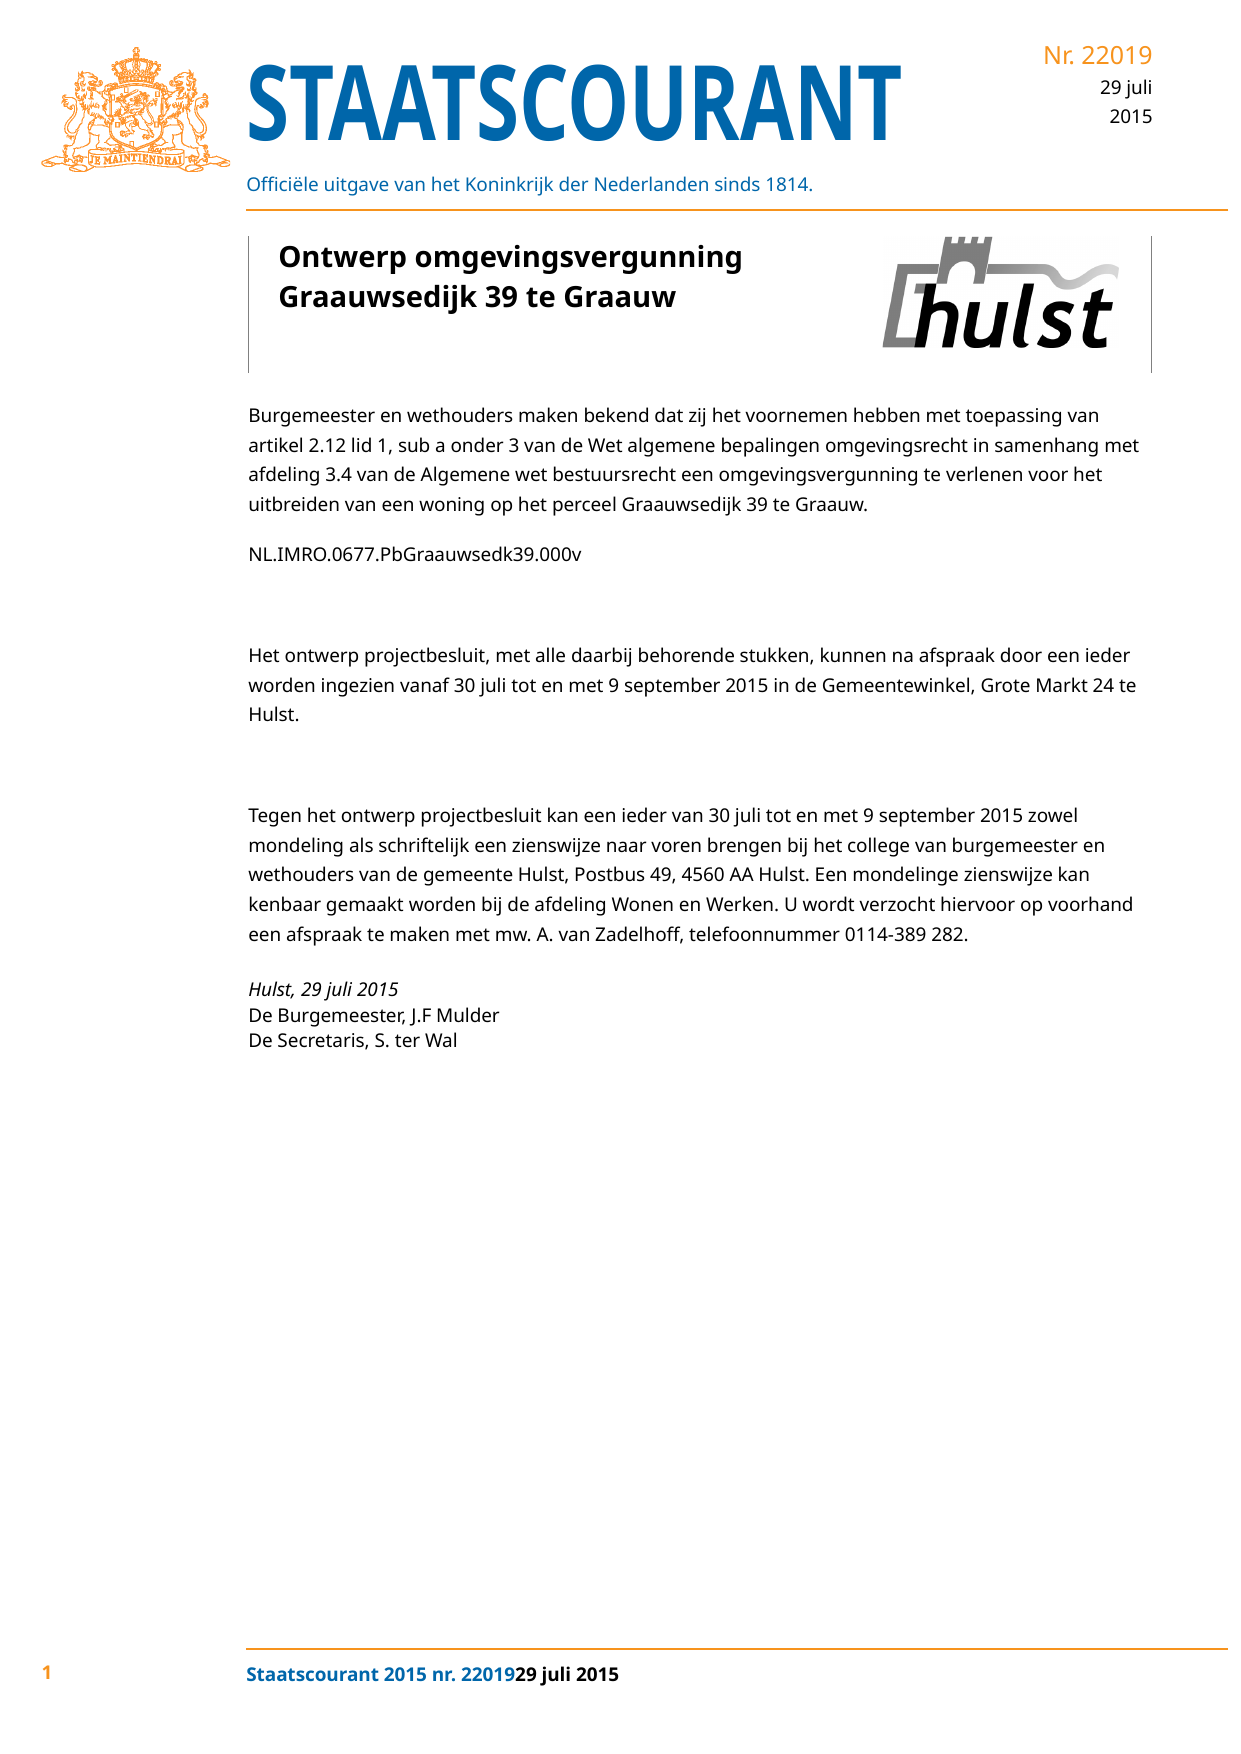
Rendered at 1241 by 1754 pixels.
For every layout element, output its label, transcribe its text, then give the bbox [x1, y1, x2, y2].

text De Secretaris, S. ter Wal [248, 1028, 1152, 1053]
text Hulst, 29 juli 2015 [248, 976, 1152, 1002]
text NL.IMRO.0677.PbGraauwsedk39.000v [248, 542, 1152, 567]
text Burgemeester en wethouders maken bekend dat zij het voornemen hebben met toepassing van artikel 2.12 lid 1, sub a onder 3 van de Wet algemene bepalingen omgevingsrecht in samenhang met afdeling 3.4 van de Algemene wet bestuursrecht een omgevingsvergunning te verlenen voor het uitbreiden van een woning op het perceel Graauwsedijk 39 te Graauw. [248, 402, 1152, 517]
text De Burgemeester, J.F Mulder [248, 1002, 1152, 1028]
text Tegen het ontwerp projectbesluit kan een ieder van 30 juli tot en met 9 september 2015 zowel mondeling als schriftelijk een zienswijze naar voren brengen bij het college van burgemeester en wethouders van de gemeente Hulst, Postbus 49, 4560 AA Hulst. Een mondelinge zienswijze kan kenbaar gemaakt worden bij de afdeling Wonen en Werken. U wordt verzocht hiervoor op voorhand een afspraak te maken met mw. A. van Zadelhoff, telefoonnummer 0114-389 282. [248, 802, 1152, 947]
picture [41, 47, 231, 172]
table_header Ontwerp omgevingsvergunning Graauwsedijk 39 te Graauw [249, 236, 850, 373]
table_header [850, 236, 1151, 373]
picture [882, 236, 1119, 348]
text Het ontwerp projectbesluit, met alle daarbij behorende stukken, kunnen na afspraak door een ieder worden ingezien vanaf 30 juli tot en met 9 september 2015 in de Gemeentewinkel, Grote Markt 24 te Hulst. [248, 642, 1152, 727]
